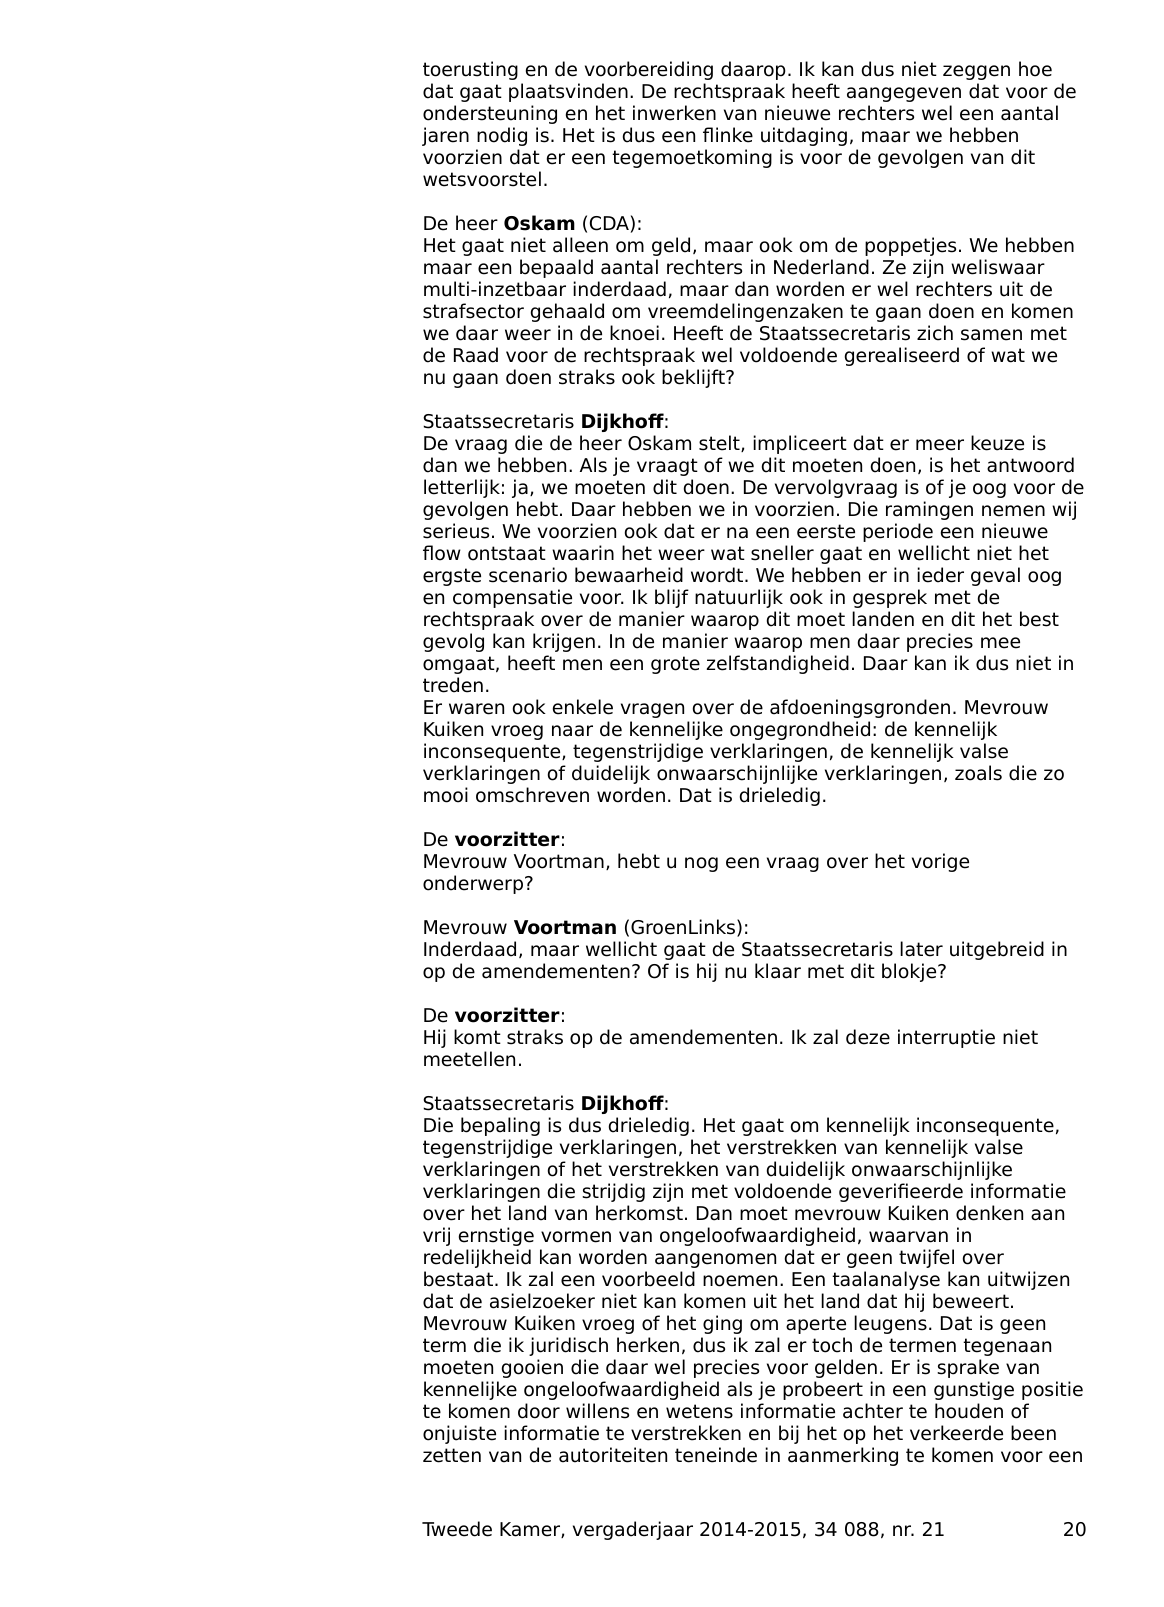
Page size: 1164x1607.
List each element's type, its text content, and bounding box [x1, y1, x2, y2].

text De vraag die de heer Oskam stelt, impliceert dat er meer keuze is dan we hebben. Als je vraagt of we dit moeten doen, is het antwoord letterlijk: ja, we moeten dit doen. De vervolgvraag is of je oog voor de gevolgen hebt. Daar hebben we in voorzien. Die ramingen nemen wij serieus. We voorzien ook dat er na een eerste periode een nieuwe flow ontstaat waarin het weer wat sneller gaat en wellicht niet het ergste scenario bewaarheid wordt. We hebben er in ieder geval oog en compensatie voor. Ik blijf natuurlijk ook in gesprek met de rechtspraak over de manier waarop dit moet landen en dit het best gevolg kan krijgen. In de manier waarop men daar precies mee omgaat, heeft men een grote zelfstandigheid. Daar kan ik dus niet in treden. [422, 433, 1087, 697]
text Mevrouw Voortman, hebt u nog een vraag over het vorige onderwerp? [422, 851, 1087, 895]
text Staatssecretaris Dijkhoff: [422, 1093, 1087, 1115]
text Hij komt straks op de amendementen. Ik zal deze interruptie niet meetellen. [422, 1027, 1087, 1071]
text De voorzitter: [422, 829, 1087, 851]
text Inderdaad, maar wellicht gaat de Staatssecretaris later uitgebreid in op de amendementen? Of is hij nu klaar met dit blokje? [422, 939, 1087, 983]
text Staatssecretaris Dijkhoff: [422, 411, 1087, 433]
text Mevrouw Voortman (GroenLinks): [422, 917, 1087, 939]
text Die bepaling is dus drieledig. Het gaat om kennelijk inconsequente, tegenstrijdige verklaringen, het verstrekken van kennelijk valse verklaringen of het verstrekken van duidelijk onwaarschijnlijke verklaringen die strijdig zijn met voldoende geverifieerde informatie over het land van herkomst. Dan moet mevrouw Kuiken denken aan vrij ernstige vormen van ongeloofwaardigheid, waarvan in redelijkheid kan worden aangenomen dat er geen twijfel over bestaat. Ik zal een voorbeeld noemen. Een taalanalyse kan uitwijzen dat de asielzoeker niet kan komen uit het land dat hij beweert. Mevrouw Kuiken vroeg of het ging om aperte leugens. Dat is geen term die ik juridisch herken, dus ik zal er toch de termen tegenaan moeten gooien die daar wel precies voor gelden. Er is sprake van kennelijke ongeloofwaardigheid als je probeert in een gunstige positie te komen door willens en wetens informatie achter te houden of onjuiste informatie te verstrekken en bij het op het verkeerde been zetten van de autoriteiten teneinde in aanmerking te komen voor een [422, 1115, 1087, 1467]
text De heer Oskam (CDA): [422, 213, 1087, 235]
text Er waren ook enkele vragen over de afdoeningsgronden. Mevrouw Kuiken vroeg naar de kennelijke ongegrondheid: de kennelijk inconsequente, tegenstrijdige verklaringen, de kennelijk valse verklaringen of duidelijk onwaarschijnlijke verklaringen, zoals die zo mooi omschreven worden. Dat is drieledig. [422, 697, 1087, 807]
text Het gaat niet alleen om geld, maar ook om de poppetjes. We hebben maar een bepaald aantal rechters in Nederland. Ze zijn weliswaar multi-inzetbaar inderdaad, maar dan worden er wel rechters uit de strafsector gehaald om vreemdelingenzaken te gaan doen en komen we daar weer in de knoei. Heeft de Staatssecretaris zich samen met de Raad voor de rechtspraak wel voldoende gerealiseerd of wat we nu gaan doen straks ook beklijft? [422, 235, 1087, 389]
text toerusting en de voorbereiding daarop. Ik kan dus niet zeggen hoe dat gaat plaatsvinden. De rechtspraak heeft aangegeven dat voor de ondersteuning en het inwerken van nieuwe rechters wel een aantal jaren nodig is. Het is dus een flinke uitdaging, maar we hebben voorzien dat er een tegemoetkoming is voor de gevolgen van dit wetsvoorstel. [422, 59, 1087, 191]
text De voorzitter: [422, 1005, 1087, 1027]
